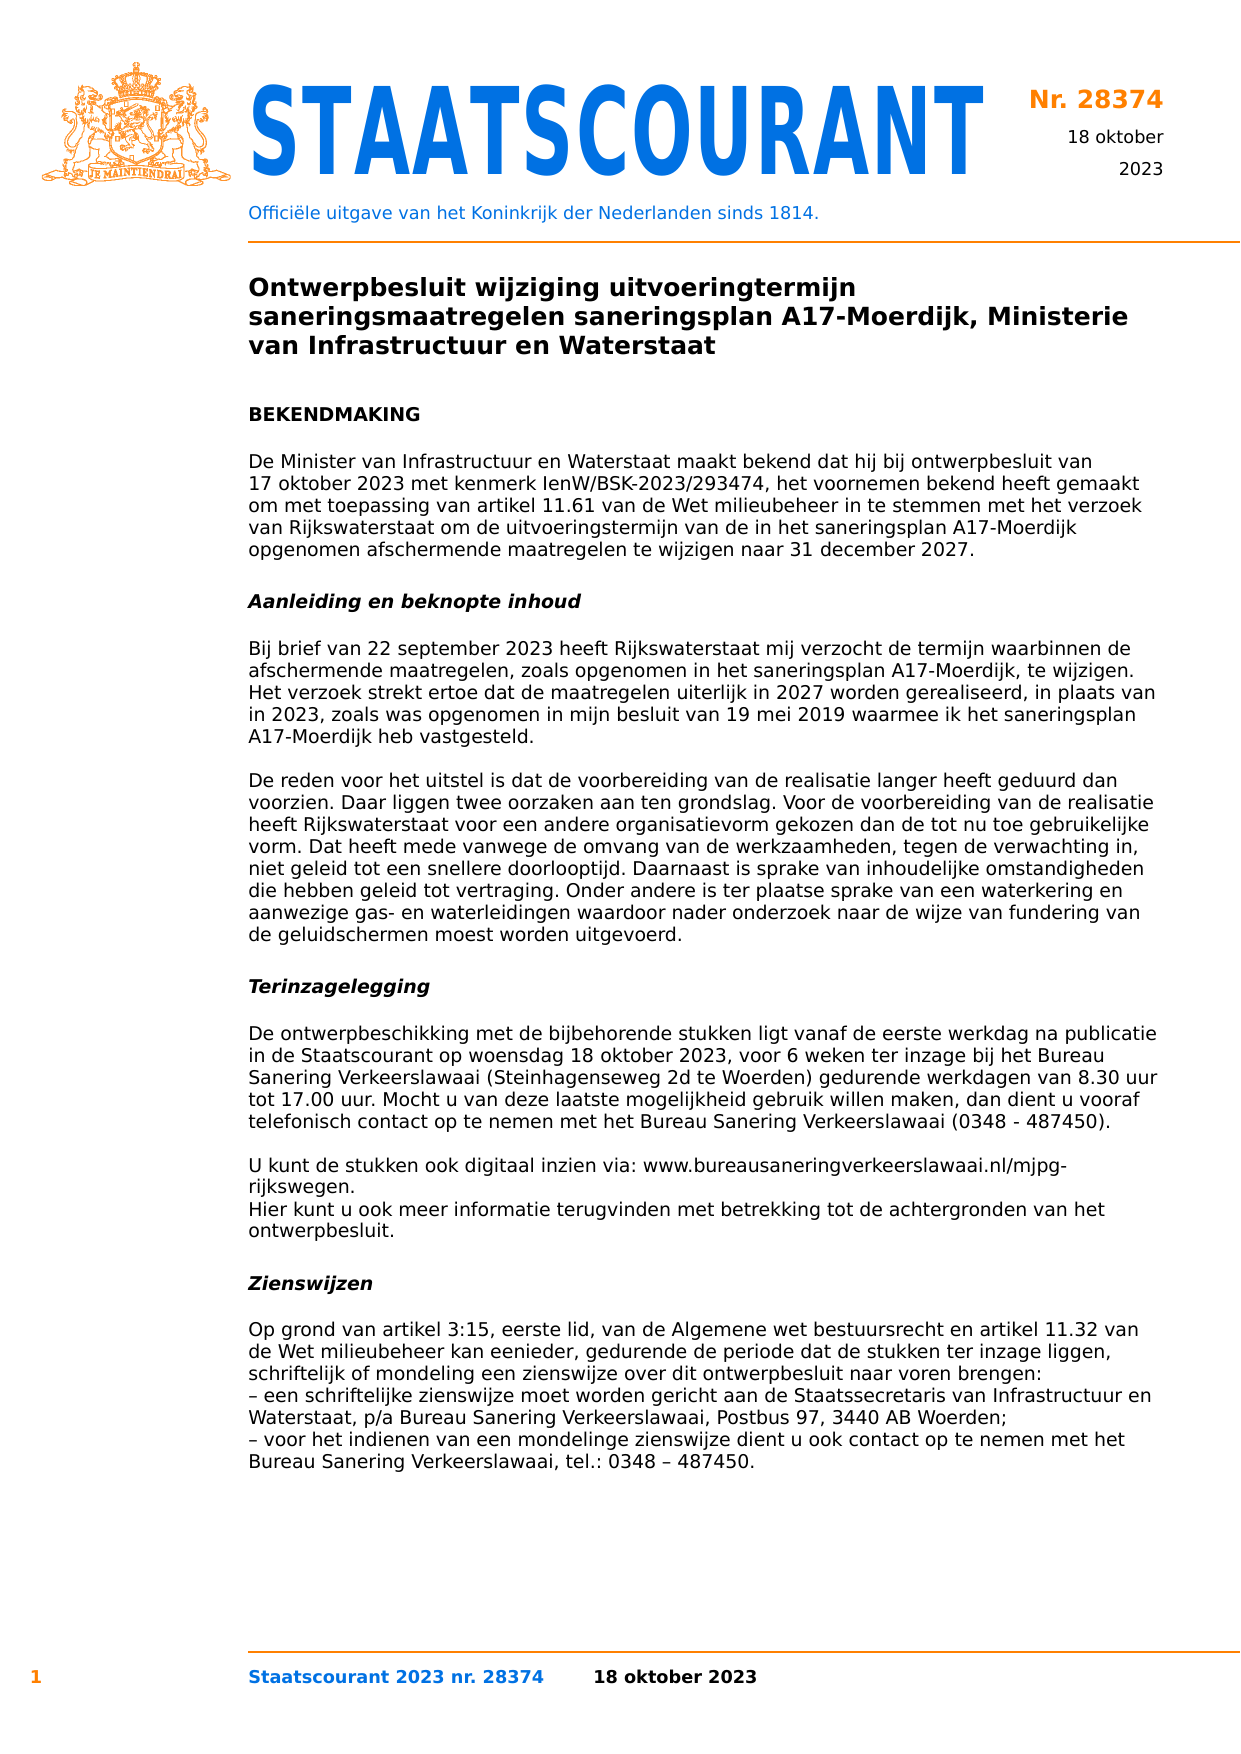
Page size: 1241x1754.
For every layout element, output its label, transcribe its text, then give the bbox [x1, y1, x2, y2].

table_header STAATSCOURANT [248, 62, 998, 203]
text De Minister van Infrastructuur en Waterstaat maakt bekend dat hij bij ontwerpbesluit van 17 oktober 2023 met kenmerk IenW/BSK-2023/293474, het voornemen bekend heeft gemaakt om met toepassing van artikel 11.61 van de Wet milieubeheer in te stemmen met het verzoek van Rijkswaterstaat om de uitvoeringstermijn van de in het saneringsplan A17-Moerdijk opgenomen afschermende maatregelen te wijzigen naar 31 december 2027. [248, 451, 1163, 561]
table_cell Officiële uitgave van het Koninkrijk der Nederlanden sinds 1814. [248, 203, 1240, 241]
picture [41, 62, 231, 186]
subtitle Terinzagelegging [248, 976, 1163, 998]
text U kunt de stukken ook digitaal inzien via: www.bureausaneringverkeerslawaai.nl/mjpg-rijkswegen. [248, 1154, 1163, 1198]
text Bij brief van 22 september 2023 heeft Rijkswaterstaat mij verzocht de termijn waarbinnen de afschermende maatregelen, zoals opgenomen in het saneringsplan A17-Moerdijk, te wijzigen. [248, 638, 1163, 682]
table_header Nr. 28374 [998, 62, 1240, 121]
text – een schriftelijke zienswijze moet worden gericht aan de Staatssecretaris van Infrastructuur en Waterstaat, p/a Bureau Sanering Verkeerslawaai, Postbus 97, 3440 AB Woerden; [248, 1385, 1163, 1429]
text Het verzoek strekt ertoe dat de maatregelen uiterlijk in 2027 worden gerealiseerd, in plaats van in 2023, zoals was opgenomen in mijn besluit van 19 mei 2019 waarmee ik het saneringsplan A17‑Moerdijk heb vastgesteld. [248, 682, 1163, 748]
subtitle Aanleiding en beknopte inhoud [248, 591, 1163, 613]
text De ontwerpbeschikking met de bijbehorende stukken ligt vanaf de eerste werkdag na publicatie in de Staatscourant op woensdag 18 oktober 2023, voor 6 weken ter inzage bij het Bureau Sanering Verkeerslawaai (Steinhagenseweg 2d te Woerden) gedurende werkdagen van 8.30 uur tot 17.00 uur. Mocht u van deze laatste mogelijkheid gebruik willen maken, dan dient u vooraf telefonisch contact op te nemen met het Bureau Sanering Verkeerslawaai (0348 ‑ 487450). [248, 1023, 1163, 1133]
table_cell 18 oktober [998, 121, 1240, 153]
subtitle Zienswijzen [248, 1272, 1163, 1294]
text – voor het indienen van een mondelinge zienswijze dient u ook contact op te nemen met het Bureau Sanering Verkeerslawaai, tel.: 0348 – 487450. [248, 1429, 1163, 1473]
text De reden voor het uitstel is dat de voorbereiding van de realisatie langer heeft geduurd dan voorzien. Daar liggen twee oorzaken aan ten grondslag. Voor de voorbereiding van de realisatie heeft Rijkswaterstaat voor een andere organisatievorm gekozen dan de tot nu toe gebruikelijke vorm. Dat heeft mede vanwege de omvang van de werkzaamheden, tegen de verwachting in, niet geleid tot een snellere doorlooptijd. Daarnaast is sprake van inhoudelijke omstandigheden die hebben geleid tot vertraging. Onder andere is ter plaatse sprake van een waterkering en aanwezige gas- en waterleidingen waardoor nader onderzoek naar de wijze van fundering van de geluidschermen moest worden uitgevoerd. [248, 770, 1163, 946]
subtitle Ontwerpbesluit wijziging uitvoeringtermijn saneringsmaatregelen saneringsplan A17-Moerdijk, Ministerie van Infrastructuur en Waterstaat [248, 273, 1163, 361]
table_header [25, 62, 248, 241]
text Op grond van artikel 3:15, eerste lid, van de Algemene wet bestuursrecht en artikel 11.32 van de Wet milieubeheer kan eenieder, gedurende de periode dat de stukken ter inzage liggen, schriftelijk of mondeling een zienswijze over dit ontwerpbesluit naar voren brengen: [248, 1319, 1163, 1385]
text Hier kunt u ook meer informatie terugvinden met betrekking tot de achtergronden van het ontwerpbesluit. [248, 1198, 1163, 1242]
table_cell 2023 [998, 153, 1240, 203]
subtitle BEKENDMAKING [248, 404, 1163, 426]
